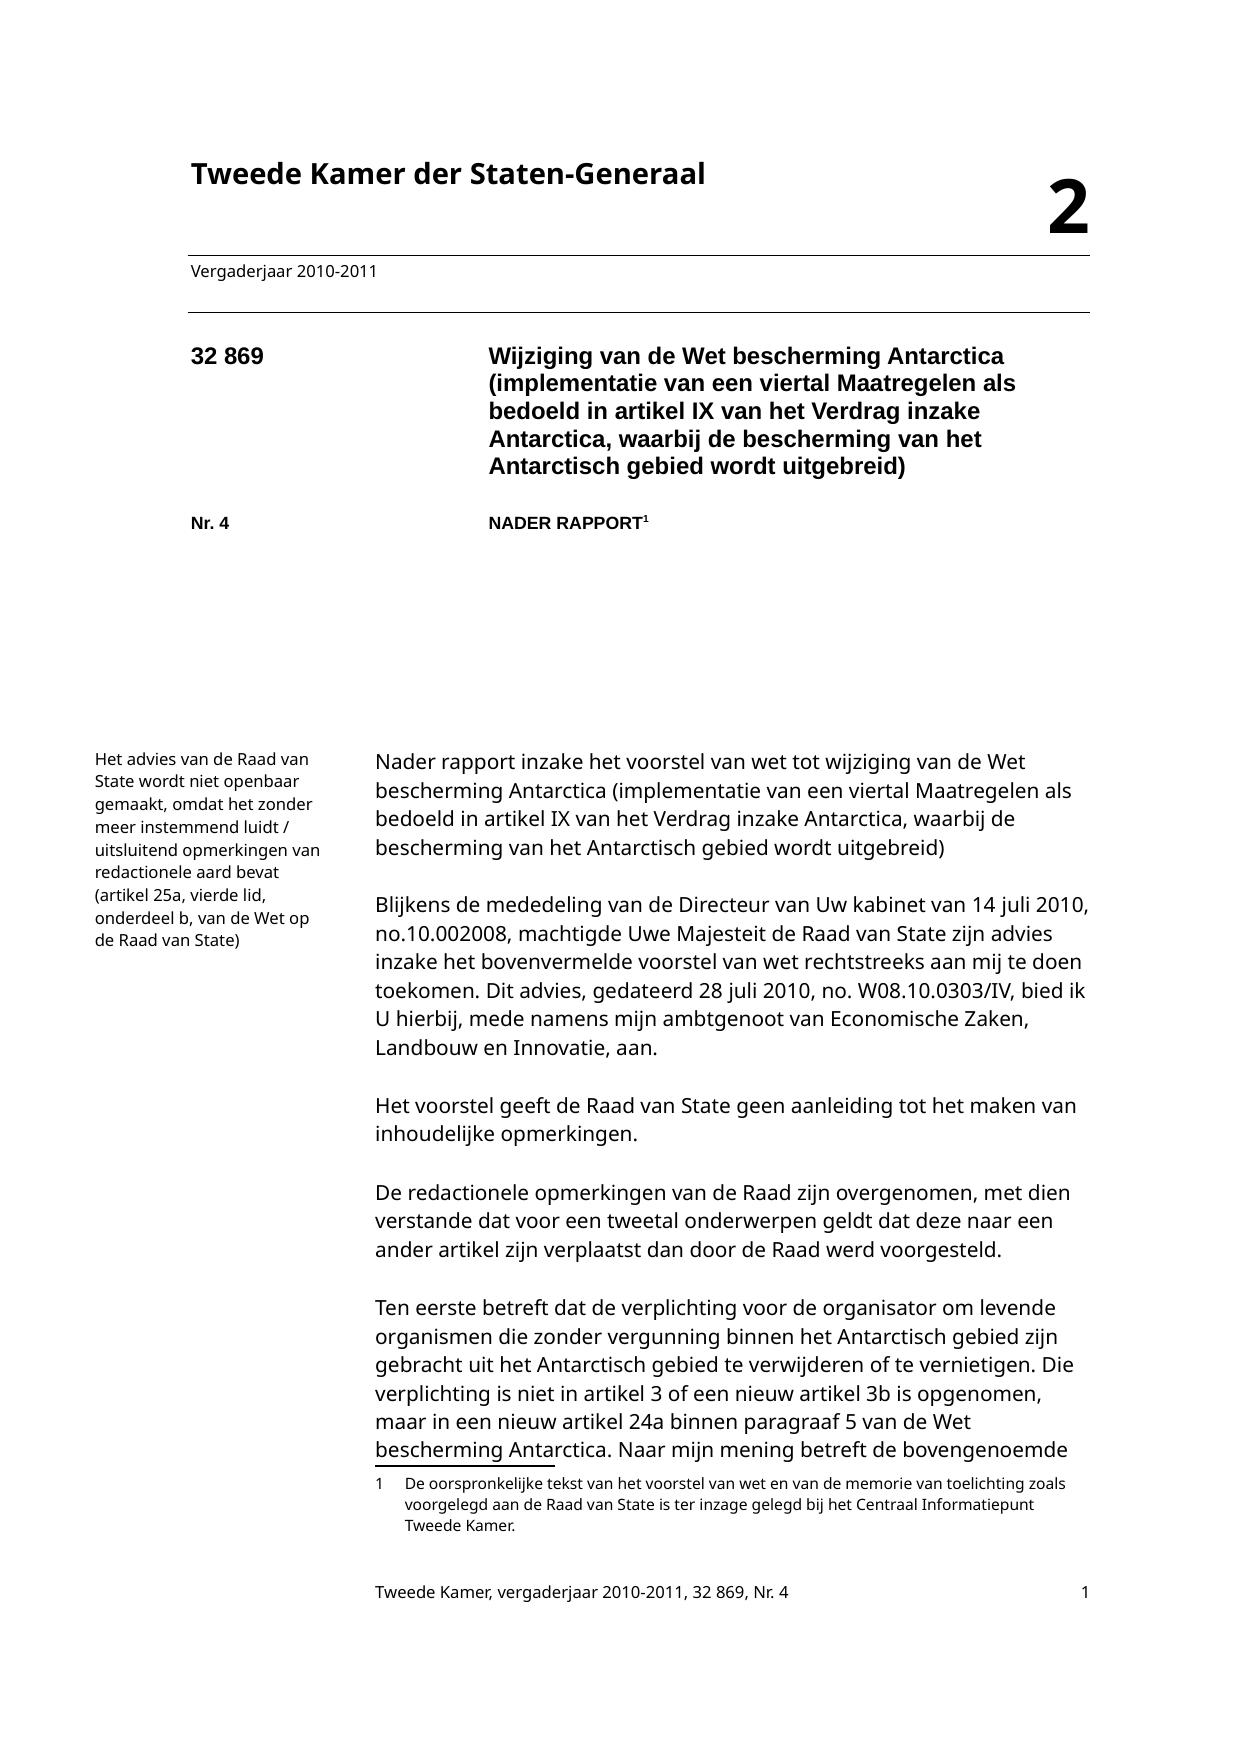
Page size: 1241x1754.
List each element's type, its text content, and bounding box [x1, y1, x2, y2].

table_cell NADER RAPPORT [485, 510, 1090, 629]
table_cell Vergaderjaar 2010-2011 [188, 256, 485, 312]
table_header Tweede Kamer der Staten-Generaal [188, 150, 909, 255]
table_cell [485, 256, 1090, 312]
text De redactionele opmerkingen van de Raad zijn overgenomen, met dien verstande dat voor een tweetal onderwerpen geldt dat deze naar een ander artikel zijn verplaatst dan door de Raad werd voorgesteld. [375, 1178, 1090, 1263]
text Het voorstel geeft de Raad van State geen aanleiding tot het maken van inhoudelijke opmerkingen. [375, 1091, 1090, 1148]
text Blijkens de mededeling van de Directeur van Uw kabinet van 14 juli 2010, no.10.002008, machtigde Uwe Majesteit de Raad van State zijn advies inzake het bovenvermelde voorstel van wet rechtstreeks aan mij te doen toekomen. Dit advies, gedateerd 28 juli 2010, no. W08.10.0303/IV, bied ik U hierbij, mede namens mijn ambtgenoot van Economische Zaken, Landbouw en Innovatie, aan. [375, 891, 1090, 1061]
table_cell Wijziging van de Wet bescherming Antarctica (implementatie van een viertal Maatregelen als bedoeld in artikel IX van het Verdrag inzake Antarctica, waarbij de bescherming van het Antarctisch gebied wordt uitgebreid) [485, 339, 1090, 510]
table_header 2 [910, 150, 1090, 255]
table_cell Nr. 4 [188, 510, 485, 629]
table_cell 32 869 [188, 339, 485, 510]
table_cell [485, 313, 1090, 339]
text Het advies van de Raad van State wordt niet openbaar gemaakt, omdat het zonder meer instemmend luidt / uitsluitend opmerkingen van redactionele aard bevat (artikel 25a, vierde lid, onderdeel b, van de Wet op de Raad van State) [94, 747, 328, 952]
table_cell [188, 313, 485, 339]
text Ten eerste betreft dat de verplichting voor de organisator om levende organismen die zonder vergunning binnen het Antarctisch gebied zijn gebracht uit het Antarctisch gebied te verwijderen of te vernietigen. Die verplichting is niet in artikel 3 of een nieuw artikel 3b is opgenomen, maar in een nieuw artikel 24a binnen paragraaf 5 van de Wet bescherming Antarctica. Naar mijn mening betreft de bovengenoemde [375, 1293, 1090, 1464]
text Nader rapport inzake het voorstel van wet tot wijziging van de Wet bescherming Antarctica (implementatie van een viertal Maatregelen als bedoeld in artikel IX van het Verdrag inzake Antarctica, waarbij de bescherming van het Antarctisch gebied wordt uitgebreid) [375, 747, 1090, 861]
